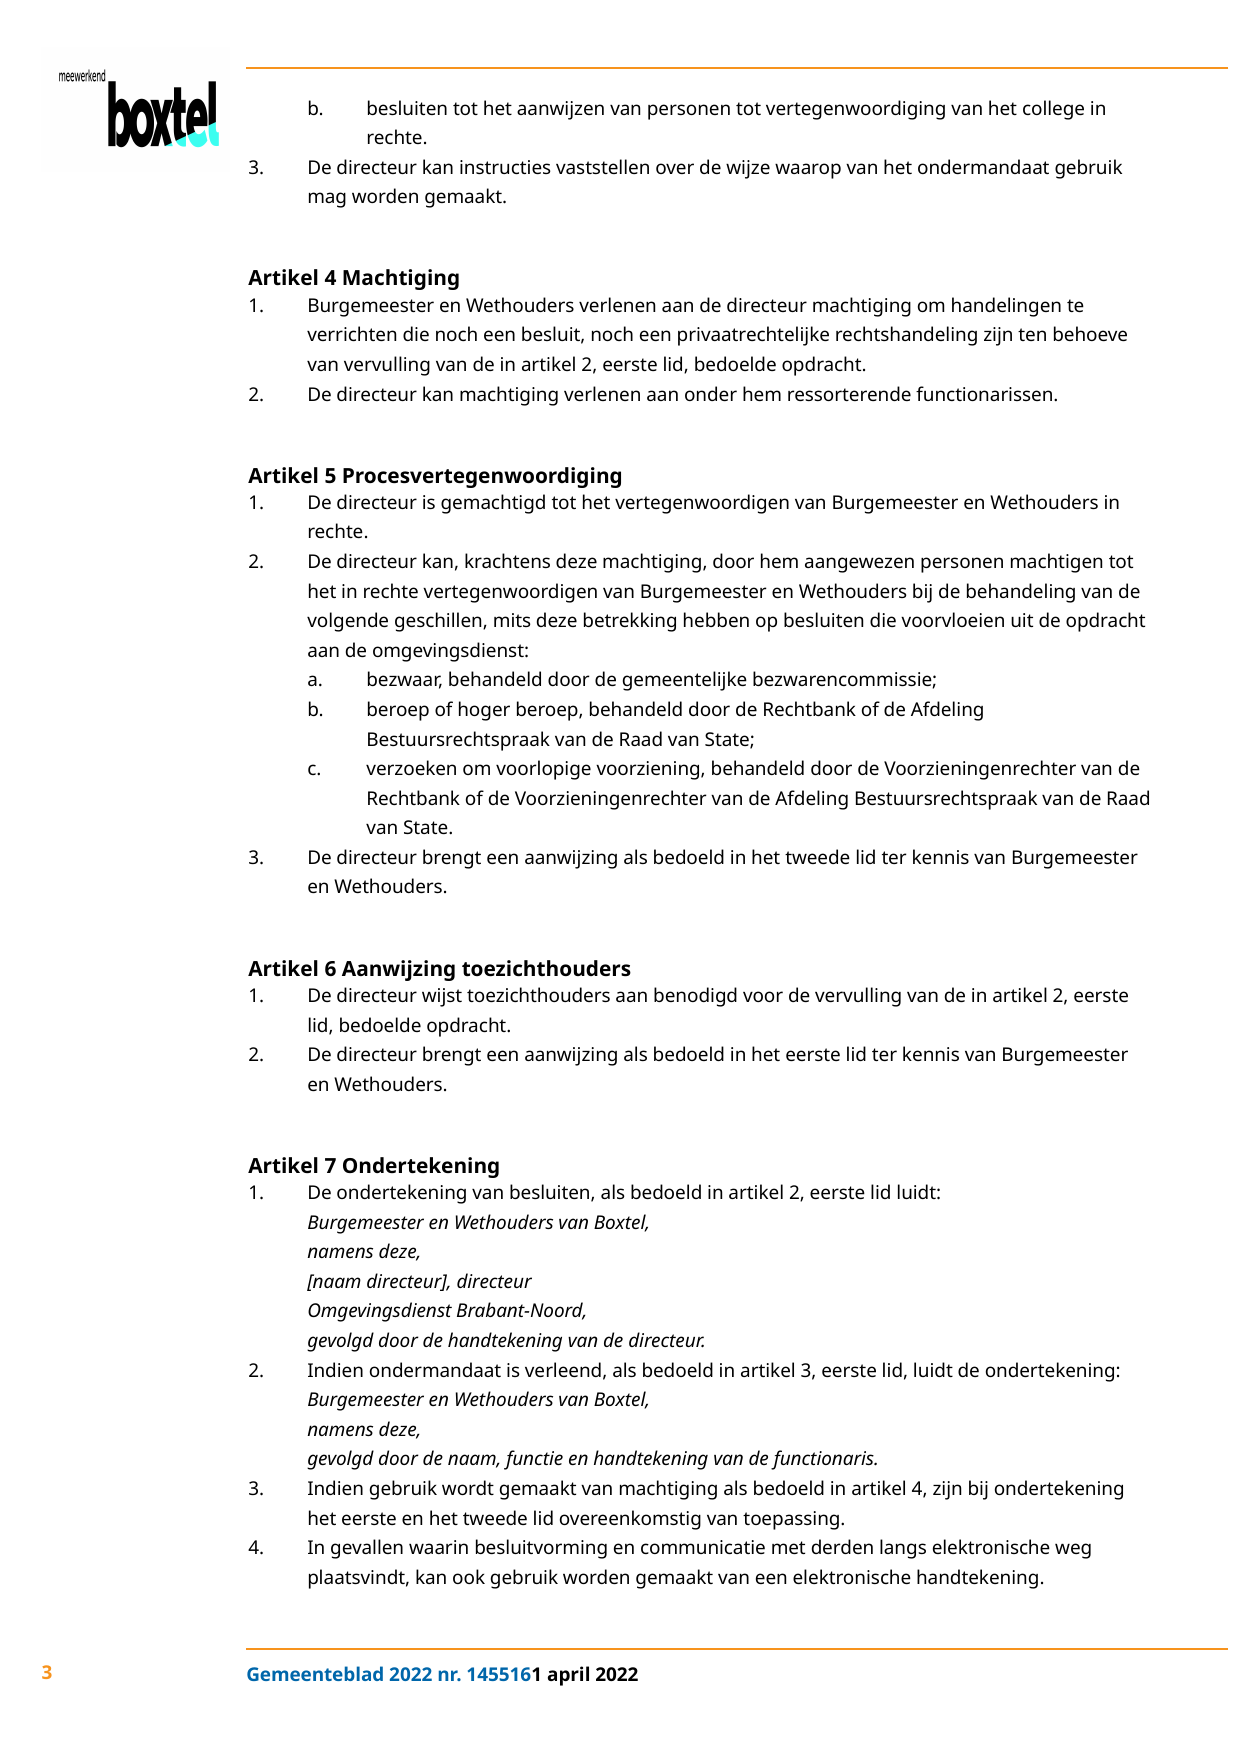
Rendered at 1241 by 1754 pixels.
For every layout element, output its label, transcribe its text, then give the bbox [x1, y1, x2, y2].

list De ondertekening van besluiten, als bedoeld in artikel 2, eerste lid luidt: [248, 1179, 1152, 1205]
list Omgevingsdienst Brabant-Noord, [248, 1298, 1152, 1323]
list gevolgd door de naam, functie en handtekening van de functionaris. [248, 1446, 1152, 1471]
list In gevallen waarin besluitvorming en communicatie met derden langs elektronische weg plaatsvindt, kan ook gebruik worden gemaakt van een elektronische handtekening. [248, 1534, 1152, 1590]
list Burgemeester en Wethouders van Boxtel, [248, 1209, 1152, 1235]
list De directeur kan instructies vaststellen over de wijze waarop van het ondermandaat gebruik mag worden gemaakt. [248, 154, 1152, 209]
list De directeur brengt een aanwijzing als bedoeld in het eerste lid ter kennis van Burgemeester en Wethouders. [248, 1041, 1152, 1097]
list besluiten tot het aanwijzen van personen tot vertegenwoordiging van het college in rechte. [307, 95, 1152, 150]
list De directeur brengt een aanwijzing als bedoeld in het tweede lid ter kennis van Burgemeester en Wethouders. [248, 844, 1152, 899]
text Artikel 7 Ondertekening [248, 1151, 1152, 1179]
list gevolgd door de handtekening van de directeur. [248, 1327, 1152, 1353]
list beroep of hoger beroep, behandeld door de Rechtbank of de Afdeling Bestuursrechtspraak van de Raad van State; [307, 696, 1152, 752]
list Burgemeester en Wethouders van Boxtel, [248, 1386, 1152, 1412]
picture [41, 47, 231, 172]
list Indien gebruik wordt gemaakt van machtiging als bedoeld in artikel 4, zijn bij ondertekening het eerste en het tweede lid overeenkomstig van toepassing. [248, 1475, 1152, 1531]
list De directeur wijst toezichthouders aan benodigd voor de vervulling van de in artikel 2, eerste lid, bedoelde opdracht. [248, 982, 1152, 1037]
list De directeur is gemachtigd tot het vertegenwoordigen van Burgemeester en Wethouders in rechte. [248, 489, 1152, 544]
list namens deze, [248, 1416, 1152, 1442]
list [naam directeur], directeur [248, 1268, 1152, 1294]
list verzoeken om voorlopige voorziening, behandeld door de Voorzieningenrechter van de Rechtbank of de Voorzieningenrechter van de Afdeling Bestuursrechtspraak van de Raad van State. [307, 755, 1152, 840]
list namens deze, [248, 1238, 1152, 1264]
text Artikel 5 Procesvertegenwoordiging [248, 461, 1152, 489]
text Artikel 4 Machtiging [248, 263, 1152, 292]
list bezwaar, behandeld door de gemeentelijke bezwarencommissie; [307, 667, 1152, 692]
text Artikel 6 Aanwijzing toezichthouders [248, 954, 1152, 982]
list De directeur kan, krachtens deze machtiging, door hem aangewezen personen machtigen tot het in rechte vertegenwoordigen van Burgemeester en Wethouders bij de behandeling van de volgende geschillen, mits deze betrekking hebben op besluiten die voorvloeien uit de opdracht aan de omgevingsdienst: [248, 548, 1152, 663]
list De directeur kan machtiging verlenen aan onder hem ressorterende functionarissen. [248, 381, 1152, 406]
list Burgemeester en Wethouders verlenen aan de directeur machtiging om handelingen te verrichten die noch een besluit, noch een privaatrechtelijke rechtshandeling zijn ten behoeve van vervulling van de in artikel 2, eerste lid, bedoelde opdracht. [248, 292, 1152, 377]
list Indien ondermandaat is verleend, als bedoeld in artikel 3, eerste lid, luidt de ondertekening: [248, 1357, 1152, 1383]
